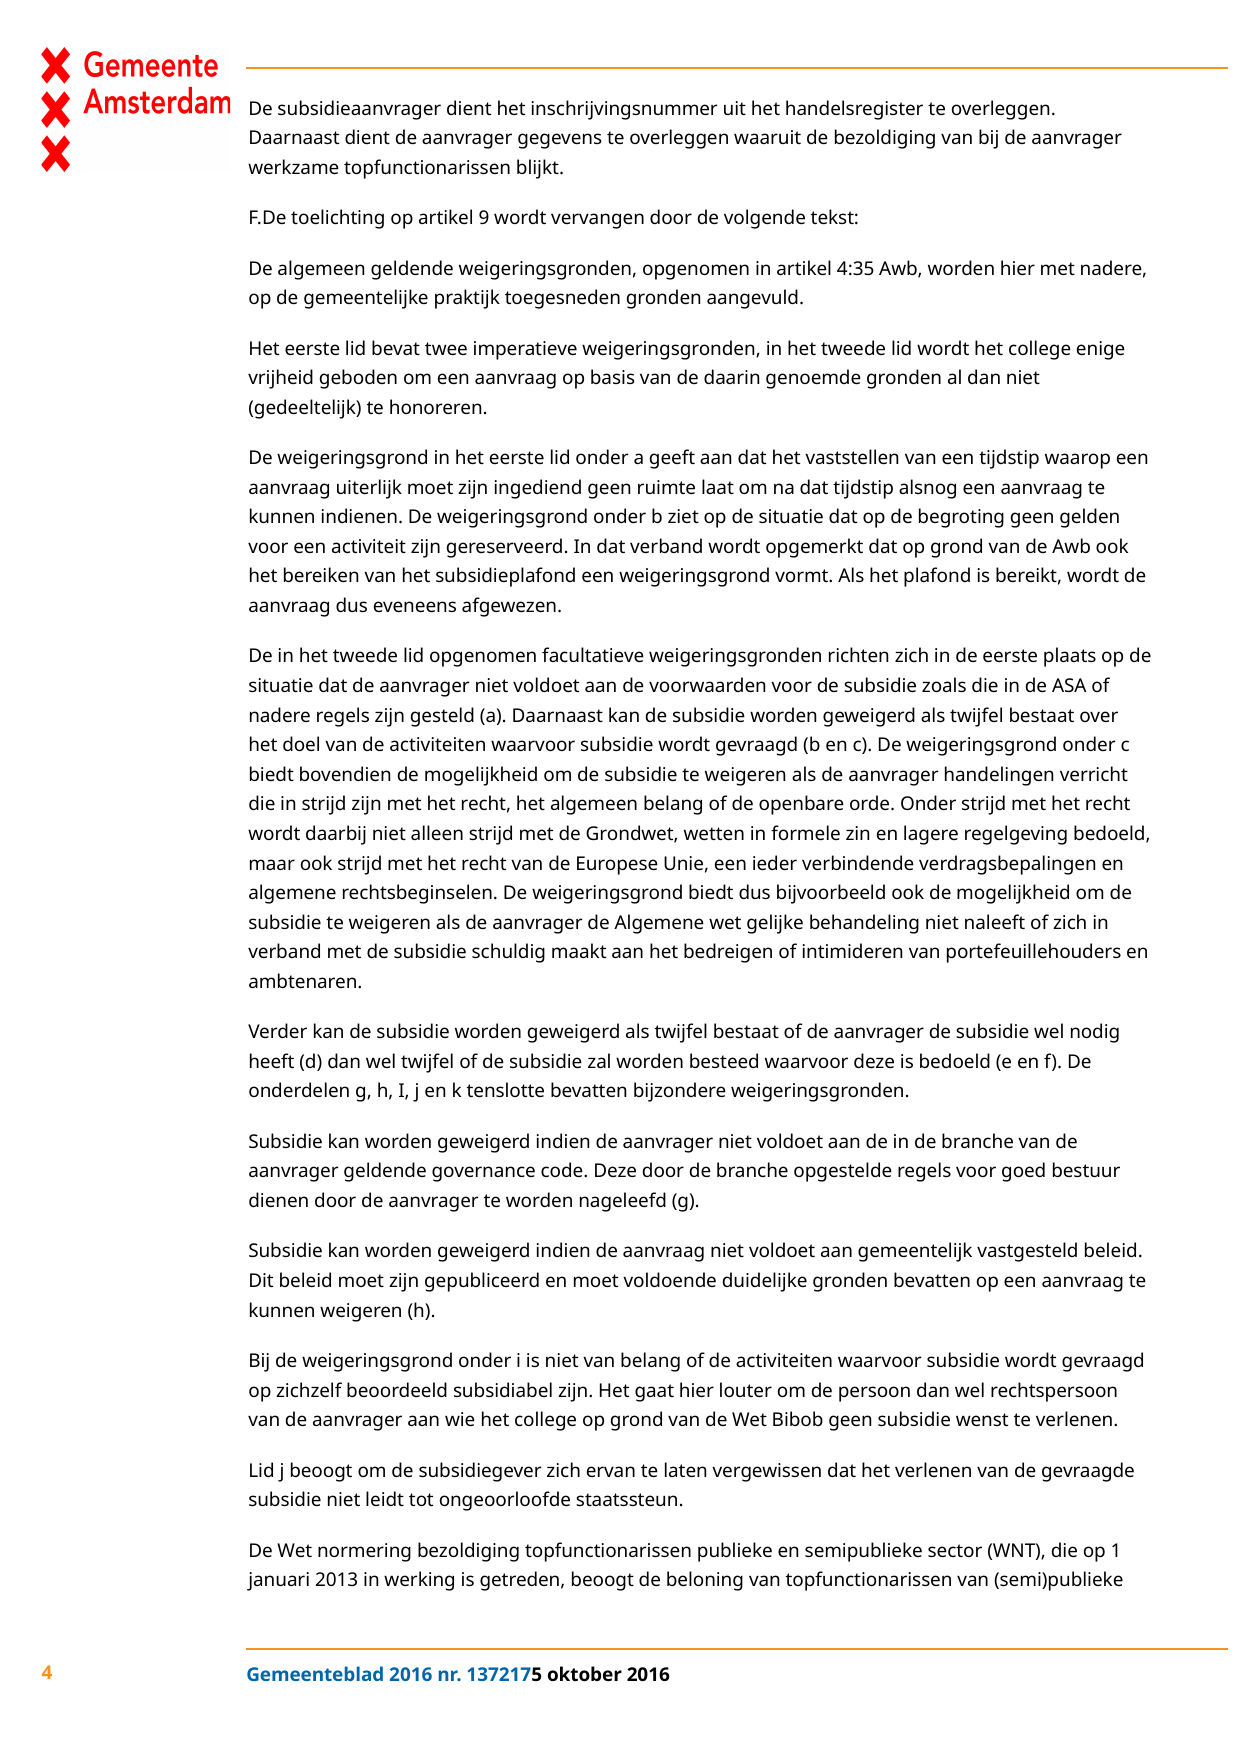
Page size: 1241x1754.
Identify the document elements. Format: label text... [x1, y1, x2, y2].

picture [41, 47, 231, 172]
text Subsidie kan worden geweigerd indien de aanvraag niet voldoet aan gemeentelijk vastgesteld beleid. Dit beleid moet zijn gepubliceerd en moet voldoende duidelijke gronden bevatten op een aanvraag te kunnen weigeren (h). [248, 1238, 1152, 1323]
text De algemeen geldende weigeringsgronden, opgenomen in artikel 4:35 Awb, worden hier met nadere, op de gemeentelijke praktijk toegesneden gronden aangevuld. [248, 255, 1152, 310]
text De weigeringsgrond in het eerste lid onder a geeft aan dat het vaststellen van een tijdstip waarop een aanvraag uiterlijk moet zijn ingediend geen ruimte laat om na dat tijdstip alsnog een aanvraag te kunnen indienen. De weigeringsgrond onder b ziet op de situatie dat op de begroting geen gelden voor een activiteit zijn gereserveerd. In dat verband wordt opgemerkt dat op grond van de Awb ook het bereiken van het subsidieplafond een weigeringsgrond vormt. Als het plafond is bereikt, wordt de aanvraag dus eveneens afgewezen. [248, 444, 1152, 618]
text Bij de weigeringsgrond onder i is niet van belang of de activiteiten waarvoor subsidie wordt gevraagd op zichzelf beoordeeld subsidiabel zijn. Het gaat hier louter om de persoon dan wel rechtspersoon van de aanvrager aan wie het college op grond van de Wet Bibob geen subsidie wenst te verlenen. [248, 1347, 1152, 1432]
text Subsidie kan worden geweigerd indien de aanvrager niet voldoet aan de in de branche van de aanvrager geldende governance code. Deze door de branche opgestelde regels voor goed bestuur dienen door de aanvrager te worden nageleefd (g). [248, 1128, 1152, 1213]
text De in het tweede lid opgenomen facultatieve weigeringsgronden richten zich in de eerste plaats op de situatie dat de aanvrager niet voldoet aan de voorwaarden voor de subsidie zoals die in de ASA of nadere regels zijn gesteld (a). Daarnaast kan de subsidie worden geweigerd als twijfel bestaat over het doel van de activiteiten waarvoor subsidie wordt gevraagd (b en c). De weigeringsgrond onder c biedt bovendien de mogelijkheid om de subsidie te weigeren als de aanvrager handelingen verricht die in strijd zijn met het recht, het algemeen belang of de openbare orde. Onder strijd met het recht wordt daarbij niet alleen strijd met de Grondwet, wetten in formele zin en lagere regelgeving bedoeld, maar ook strijd met het recht van de Europese Unie, een ieder verbindende verdragsbepalingen en algemene rechtsbeginselen. De weigeringsgrond biedt dus bijvoorbeeld ook de mogelijkheid om de subsidie te weigeren als de aanvrager de Algemene wet gelijke behandeling niet naleeft of zich in verband met de subsidie schuldig maakt aan het bedreigen of intimideren van portefeuillehouders en ambtenaren. [248, 643, 1152, 994]
text Het eerste lid bevat twee imperatieve weigeringsgronden, in het tweede lid wordt het college enige vrijheid geboden om een aanvraag op basis van de daarin genoemde gronden al dan niet (gedeeltelijk) te honoreren. [248, 335, 1152, 420]
text De subsidieaanvrager dient het inschrijvingsnummer uit het handelsregister te overleggen. Daarnaast dient de aanvrager gegevens te overleggen waaruit de bezoldiging van bij de aanvrager werkzame topfunctionarissen blijkt. [248, 95, 1152, 180]
text Verder kan de subsidie worden geweigerd als twijfel bestaat of de aanvrager de subsidie wel nodig heeft (d) dan wel twijfel of de subsidie zal worden besteed waarvoor deze is bedoeld (e en f). De onderdelen g, h, I, j en k tenslotte bevatten bijzondere weigeringsgronden. [248, 1018, 1152, 1103]
text F.De toelichting op artikel 9 wordt vervangen door de volgende tekst: [248, 204, 1152, 230]
text Lid j beoogt om de subsidiegever zich ervan te laten vergewissen dat het verlenen van de gevraagde subsidie niet leidt tot ongeoorloofde staatssteun. [248, 1457, 1152, 1512]
text De Wet normering bezoldiging topfunctionarissen publieke en semipublieke sector (WNT), die op 1 januari 2013 in werking is getreden, beoogt de beloning van topfunctionarissen van (semi)publieke [248, 1537, 1152, 1592]
